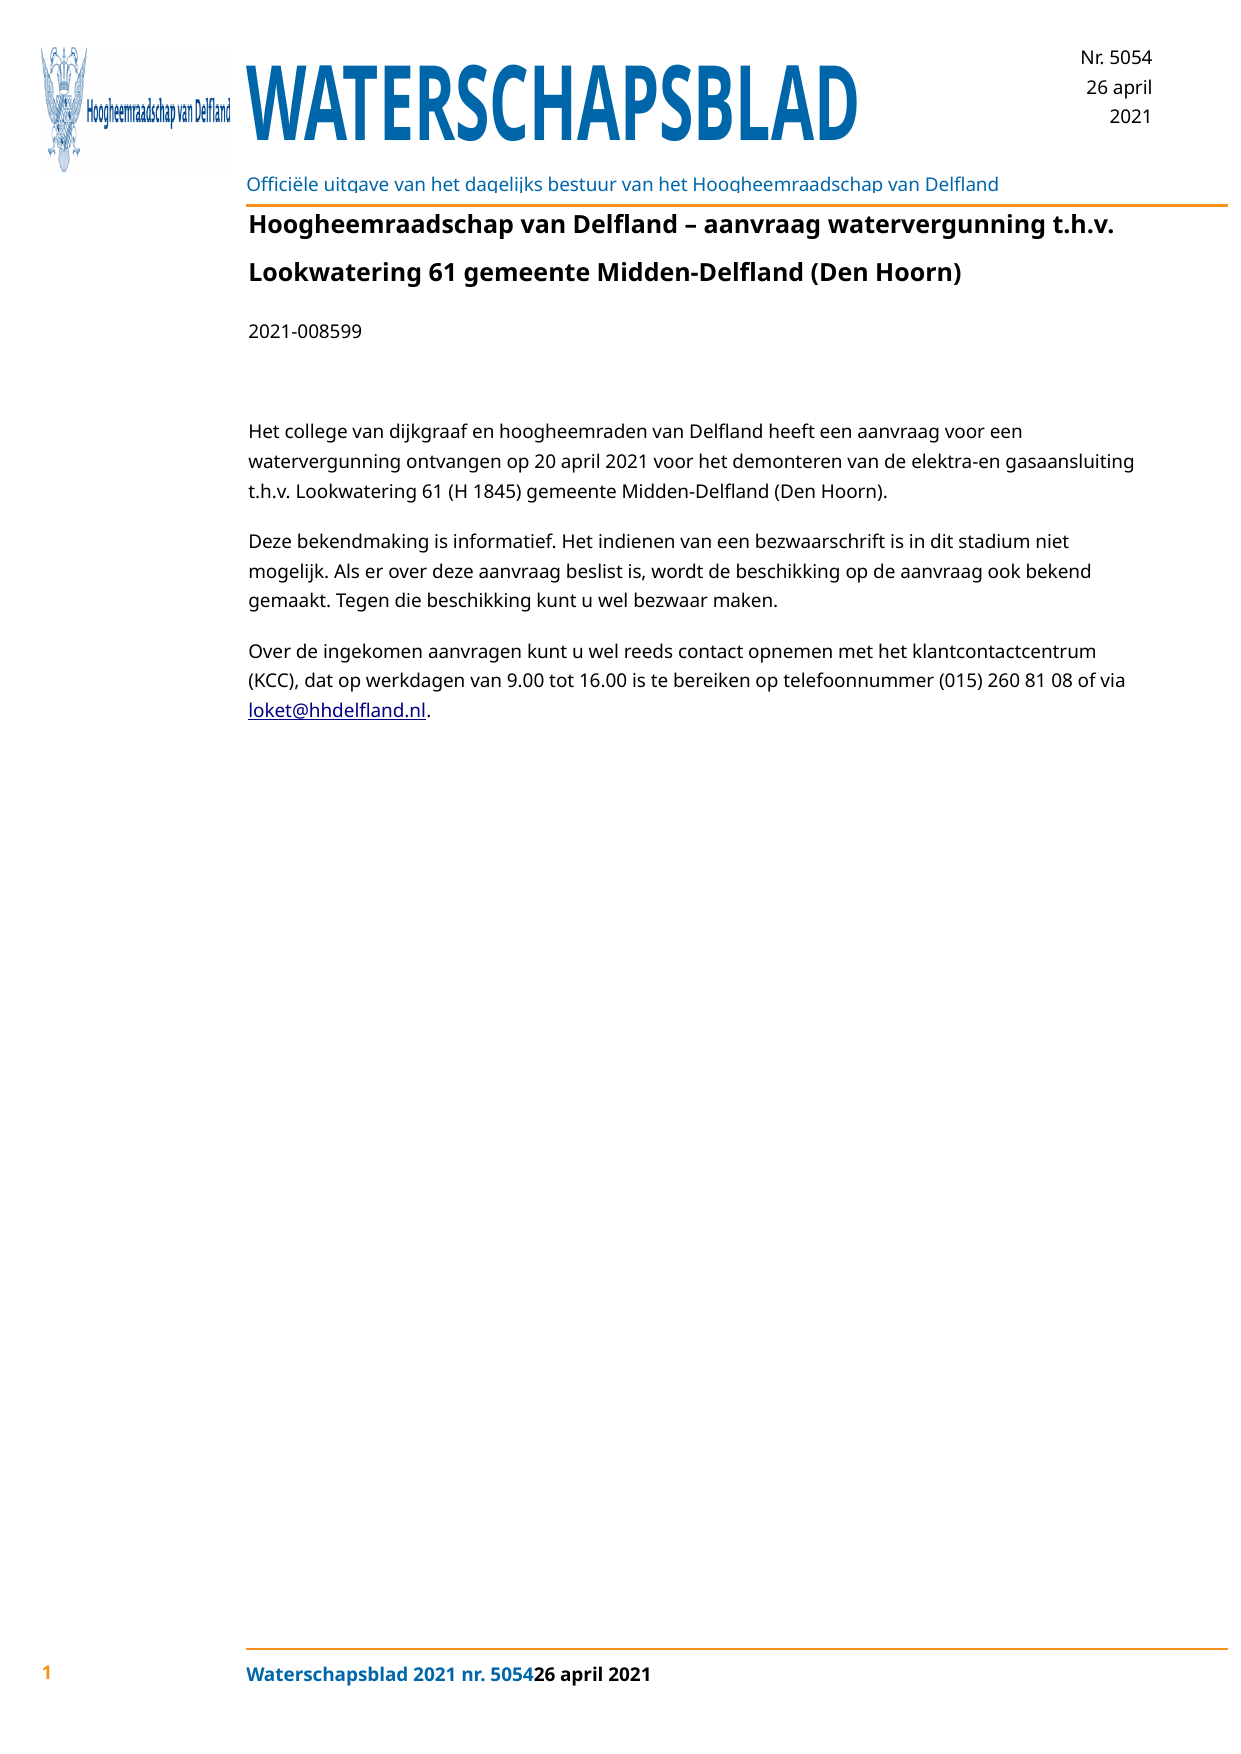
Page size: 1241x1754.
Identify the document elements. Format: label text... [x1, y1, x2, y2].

text 2021-008599 [248, 318, 1152, 344]
text Het college van dijkgraaf en hoogheemraden van Delfland heeft een aanvraag voor een watervergunning ontvangen op 20 april 2021 voor het demonteren van de elektra-en gasaansluiting t.h.v. Lookwatering 61 (H 1845) gemeente Midden-Delfland (Den Hoorn). [248, 419, 1152, 504]
text Hoogheemraadschap van Delfland – aanvraag watervergunning t.h.v. Lookwatering 61 gemeente Midden-Delfland (Den Hoorn) [248, 207, 1152, 288]
picture [41, 47, 231, 172]
text Over de ingekomen aanvragen kunt u wel reeds contact opnemen met het klantcontactcentrum (KCC), dat op werkdagen van 9.00 tot 16.00 is te bereiken op telefoonnummer (015) 260 81 08 of via loket@hhdelfland.nl. [248, 638, 1152, 723]
text Deze bekendmaking is informatief. Het indienen van een bezwaarschrift is in dit stadium niet mogelijk. Als er over deze aanvraag beslist is, wordt de beschikking op de aanvraag ook bekend gemaakt. Tegen die beschikking kunt u wel bezwaar maken. [248, 528, 1152, 613]
